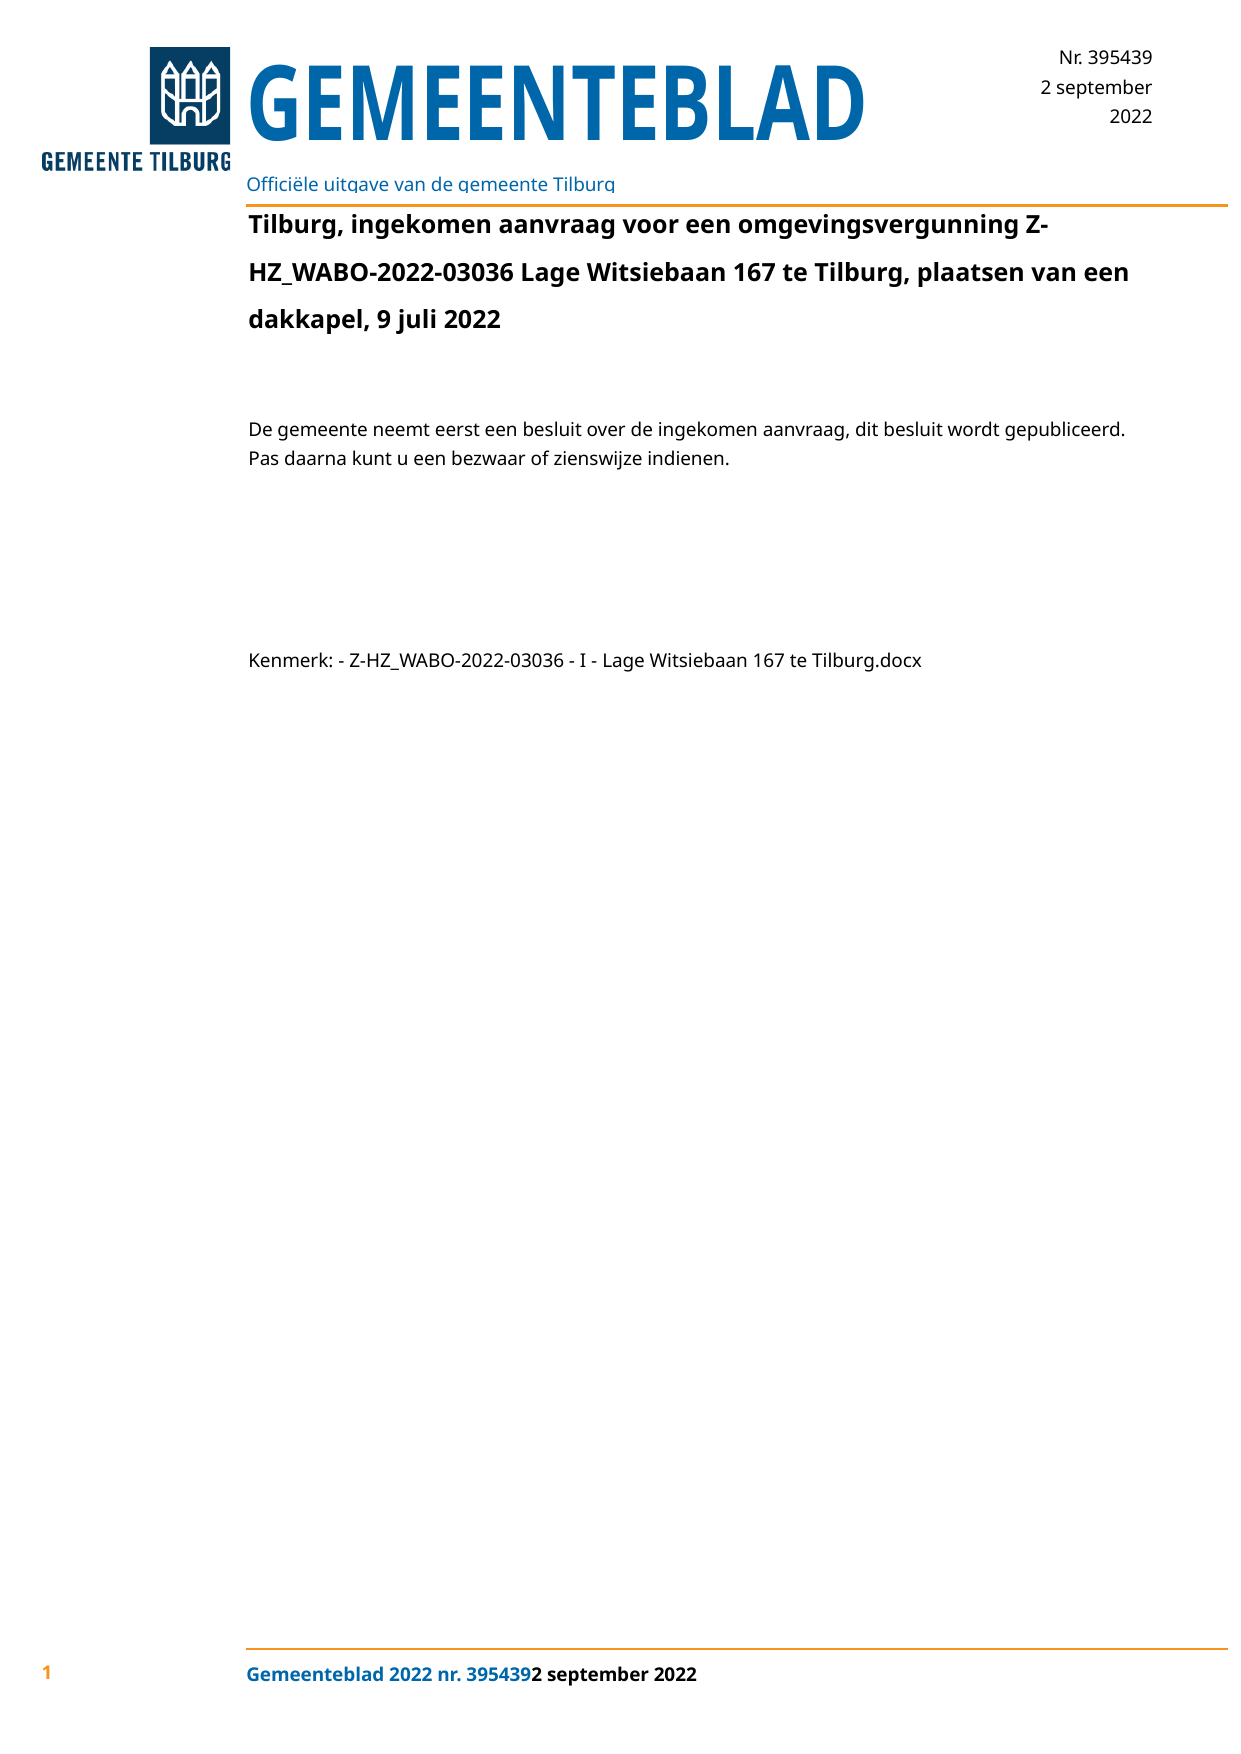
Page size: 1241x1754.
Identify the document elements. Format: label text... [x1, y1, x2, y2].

text De gemeente neemt eerst een besluit over de ingekomen aanvraag, dit besluit wordt gepubliceerd. Pas daarna kunt u een bezwaar of zienswijze indienen. [248, 416, 1152, 471]
text Tilburg, ingekomen aanvraag voor een omgevingsvergunning Z-HZ_WABO-2022-03036 Lage Witsiebaan 167 te Tilburg, plaatsen van een dakkapel, 9 juli 2022 [248, 207, 1152, 336]
text Kenmerk: - Z-HZ_WABO-2022-03036 - I - Lage Witsiebaan 167 te Tilburg.docx [248, 647, 1152, 673]
picture [41, 47, 231, 172]
